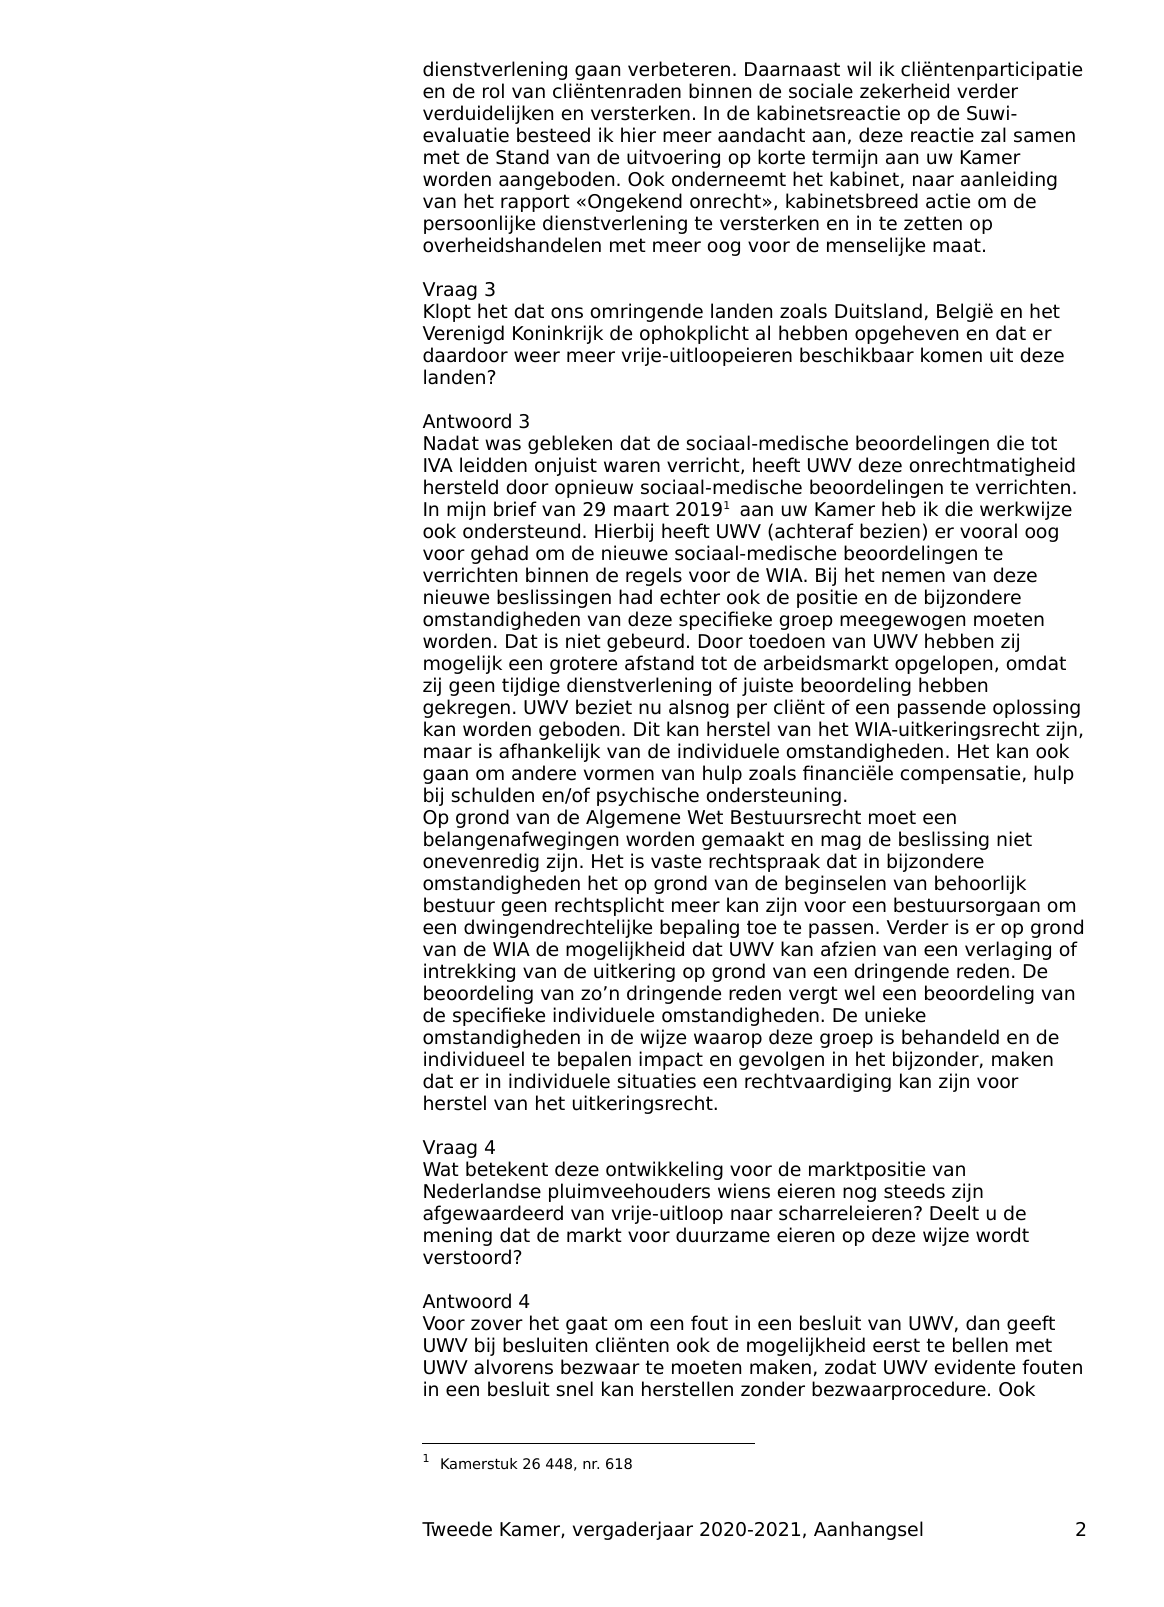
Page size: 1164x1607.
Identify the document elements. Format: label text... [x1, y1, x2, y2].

text Op grond van de Algemene Wet Bestuursrecht moet een belangenafwegingen worden gemaakt en mag de beslissing niet onevenredig zijn. Het is vaste rechtspraak dat in bijzondere omstandigheden het op grond van de beginselen van behoorlijk bestuur geen rechtsplicht meer kan zijn voor een bestuursorgaan om een dwingendrechtelijke bepaling toe te passen. Verder is er op grond van de WIA de mogelijkheid dat UWV kan afzien van een verlaging of intrekking van de uitkering op grond van een dringende reden. De beoordeling van zo’n dringende reden vergt wel een beoordeling van de specifieke individuele omstandigheden. De unieke omstandigheden in de wijze waarop deze groep is behandeld en de individueel te bepalen impact en gevolgen in het bijzonder, maken dat er in individuele situaties een rechtvaardiging kan zijn voor herstel van het uitkeringsrecht. [422, 807, 1087, 1114]
text Klopt het dat ons omringende landen zoals Duitsland, België en het Verenigd Koninkrijk de ophokplicht al hebben opgeheven en dat er daardoor weer meer vrije-uitloopeieren beschikbaar komen uit deze landen? [422, 301, 1087, 389]
text dienstverlening gaan verbeteren. Daarnaast wil ik cliëntenparticipatie en de rol van cliëntenraden binnen de sociale zekerheid verder verduidelijken en versterken. In de kabinetsreactie op de Suwi-evaluatie besteed ik hier meer aandacht aan, deze reactie zal samen met de Stand van de uitvoering op korte termijn aan uw Kamer worden aangeboden. Ook onderneemt het kabinet, naar aanleiding van het rapport «Ongekend onrecht», kabinetsbreed actie om de persoonlijke dienstverlening te versterken en in te zetten op overheidshandelen met meer oog voor de menselijke maat. [422, 59, 1087, 257]
text Vraag 4 [422, 1137, 1087, 1159]
text Voor zover het gaat om een fout in een besluit van UWV, dan geeft UWV bij besluiten cliënten ook de mogelijkheid eerst te bellen met UWV alvorens bezwaar te moeten maken, zodat UWV evidente fouten in een besluit snel kan herstellen zonder bezwaarprocedure. Ook [422, 1313, 1087, 1401]
text Antwoord 3 [422, 411, 1087, 433]
text Vraag 3 [422, 279, 1087, 301]
text Wat betekent deze ontwikkeling voor de marktpositie van Nederlandse pluimveehouders wiens eieren nog steeds zijn afgewaardeerd van vrije-uitloop naar scharreleieren? Deelt u de mening dat de markt voor duurzame eieren op deze wijze wordt verstoord? [422, 1159, 1087, 1268]
text Nadat was gebleken dat de sociaal-medische beoordelingen die tot IVA leidden onjuist waren verricht, heeft UWV deze onrechtmatigheid hersteld door opnieuw sociaal-medische beoordelingen te verrichten. In mijn brief van 29 maart 2019 aan uw Kamer heb ik die werkwijze ook ondersteund. Hierbij heeft UWV (achteraf bezien) er vooral oog voor gehad om de nieuwe sociaal-medische beoordelingen te verrichten binnen de regels voor de WIA. Bij het nemen van deze nieuwe beslissingen had echter ook de positie en de bijzondere omstandigheden van deze specifieke groep meegewogen moeten worden. Dat is niet gebeurd. Door toedoen van UWV hebben zij mogelijk een grotere afstand tot de arbeidsmarkt opgelopen, omdat zij geen tijdige dienstverlening of juiste beoordeling hebben gekregen. UWV beziet nu alsnog per cliënt of een passende oplossing kan worden geboden. Dit kan herstel van het WIA-uitkeringsrecht zijn, maar is afhankelijk van de individuele omstandigheden. Het kan ook gaan om andere vormen van hulp zoals financiële compensatie, hulp bij schulden en/of psychische ondersteuning. [422, 433, 1087, 807]
text Kamerstuk 26 448, nr. 618 [422, 1452, 1087, 1474]
text Antwoord 4 [422, 1291, 1087, 1313]
